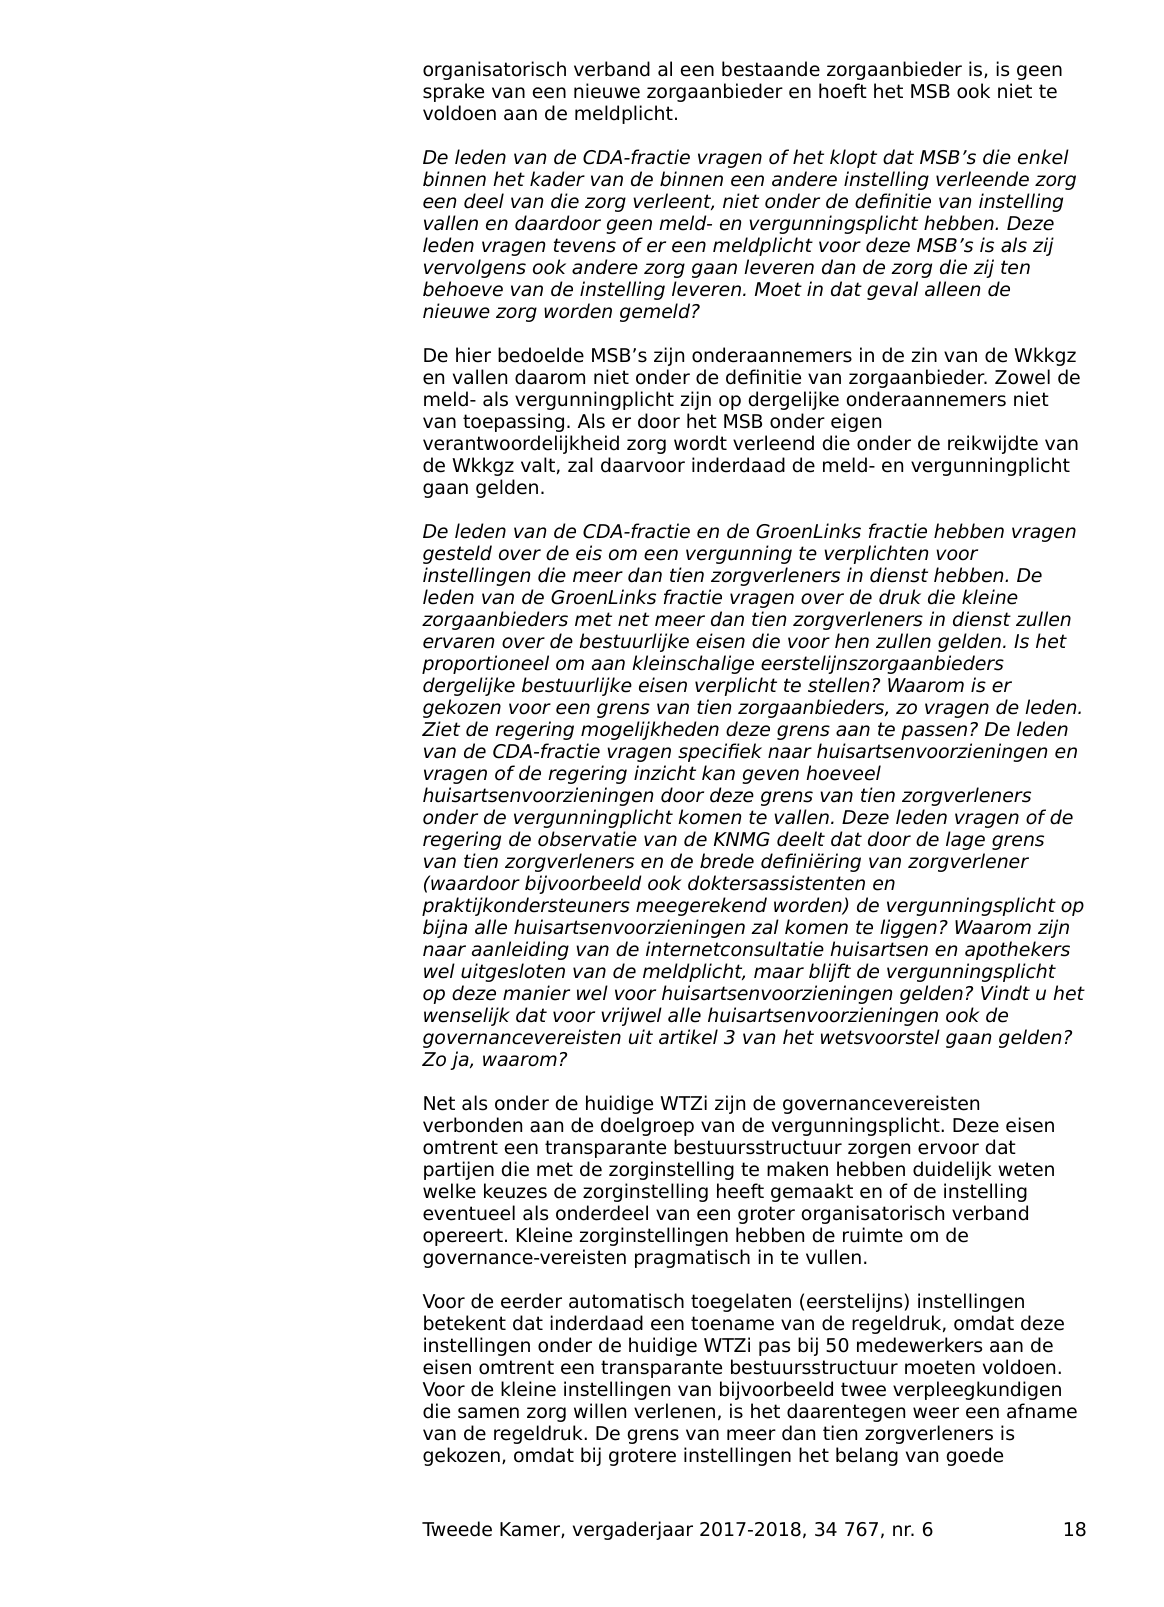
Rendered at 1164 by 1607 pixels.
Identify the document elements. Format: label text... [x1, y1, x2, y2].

text Net als onder de huidige WTZi zijn de governancevereisten verbonden aan de doelgroep van de vergunningsplicht. Deze eisen omtrent een transparante bestuursstructuur zorgen ervoor dat partijen die met de zorginstelling te maken hebben duidelijk weten welke keuzes de zorginstelling heeft gemaakt en of de instelling eventueel als onderdeel van een groter organisatorisch verband opereert. Kleine zorginstellingen hebben de ruimte om de governance-vereisten pragmatisch in te vullen. [422, 1093, 1087, 1269]
text organisatorisch verband al een bestaande zorgaanbieder is, is geen sprake van een nieuwe zorgaanbieder en hoeft het MSB ook niet te voldoen aan de meldplicht. [422, 59, 1087, 125]
text De leden van de CDA-fractie vragen of het klopt dat MSB’s die enkel binnen het kader van de binnen een andere instelling verleende zorg een deel van die zorg verleent, niet onder de definitie van instelling vallen en daardoor geen meld- en vergunningsplicht hebben. Deze leden vragen tevens of er een meldplicht voor deze MSB’s is als zij vervolgens ook andere zorg gaan leveren dan de zorg die zij ten behoeve van de instelling leveren. Moet in dat geval alleen de nieuwe zorg worden gemeld? [422, 147, 1087, 323]
text De hier bedoelde MSB’s zijn onderaannemers in de zin van de Wkkgz en vallen daarom niet onder de definitie van zorgaanbieder. Zowel de meld- als vergunningplicht zijn op dergelijke onderaannemers niet van toepassing. Als er door het MSB onder eigen verantwoordelijkheid zorg wordt verleend die onder de reikwijdte van de Wkkgz valt, zal daarvoor inderdaad de meld- en vergunningplicht gaan gelden. [422, 345, 1087, 499]
text Voor de eerder automatisch toegelaten (eerstelijns) instellingen betekent dat inderdaad een toename van de regeldruk, omdat deze instellingen onder de huidige WTZi pas bij 50 medewerkers aan de eisen omtrent een transparante bestuursstructuur moeten voldoen. Voor de kleine instellingen van bijvoorbeeld twee verpleegkundigen die samen zorg willen verlenen, is het daarentegen weer een afname van de regeldruk. De grens van meer dan tien zorgverleners is gekozen, omdat bij grotere instellingen het belang van goede [422, 1291, 1087, 1467]
text De leden van de CDA-fractie en de GroenLinks fractie hebben vragen gesteld over de eis om een vergunning te verplichten voor instellingen die meer dan tien zorgverleners in dienst hebben. De leden van de GroenLinks fractie vragen over de druk die kleine zorgaanbieders met net meer dan tien zorgverleners in dienst zullen ervaren over de bestuurlijke eisen die voor hen zullen gelden. Is het proportioneel om aan kleinschalige eerstelijnszorgaanbieders dergelijke bestuurlijke eisen verplicht te stellen? Waarom is er gekozen voor een grens van tien zorgaanbieders, zo vragen de leden. Ziet de regering mogelijkheden deze grens aan te passen? De leden van de CDA-fractie vragen specifiek naar huisartsenvoorzieningen en vragen of de regering inzicht kan geven hoeveel huisartsenvoorzieningen door deze grens van tien zorgverleners onder de vergunningplicht komen te vallen. Deze leden vragen of de regering de observatie van de KNMG deelt dat door de lage grens van tien zorgverleners en de brede definiëring van zorgverlener (waardoor bijvoorbeeld ook doktersassistenten en praktijkondersteuners meegerekend worden) de vergunningsplicht op bijna alle huisartsenvoorzieningen zal komen te liggen? Waarom zijn naar aanleiding van de internetconsultatie huisartsen en apothekers wel uitgesloten van de meldplicht, maar blijft de vergunningsplicht op deze manier wel voor huisartsenvoorzieningen gelden? Vindt u het wenselijk dat voor vrijwel alle huisartsenvoorzieningen ook de governancevereisten uit artikel 3 van het wetsvoorstel gaan gelden? Zo ja, waarom? [422, 521, 1087, 1071]
